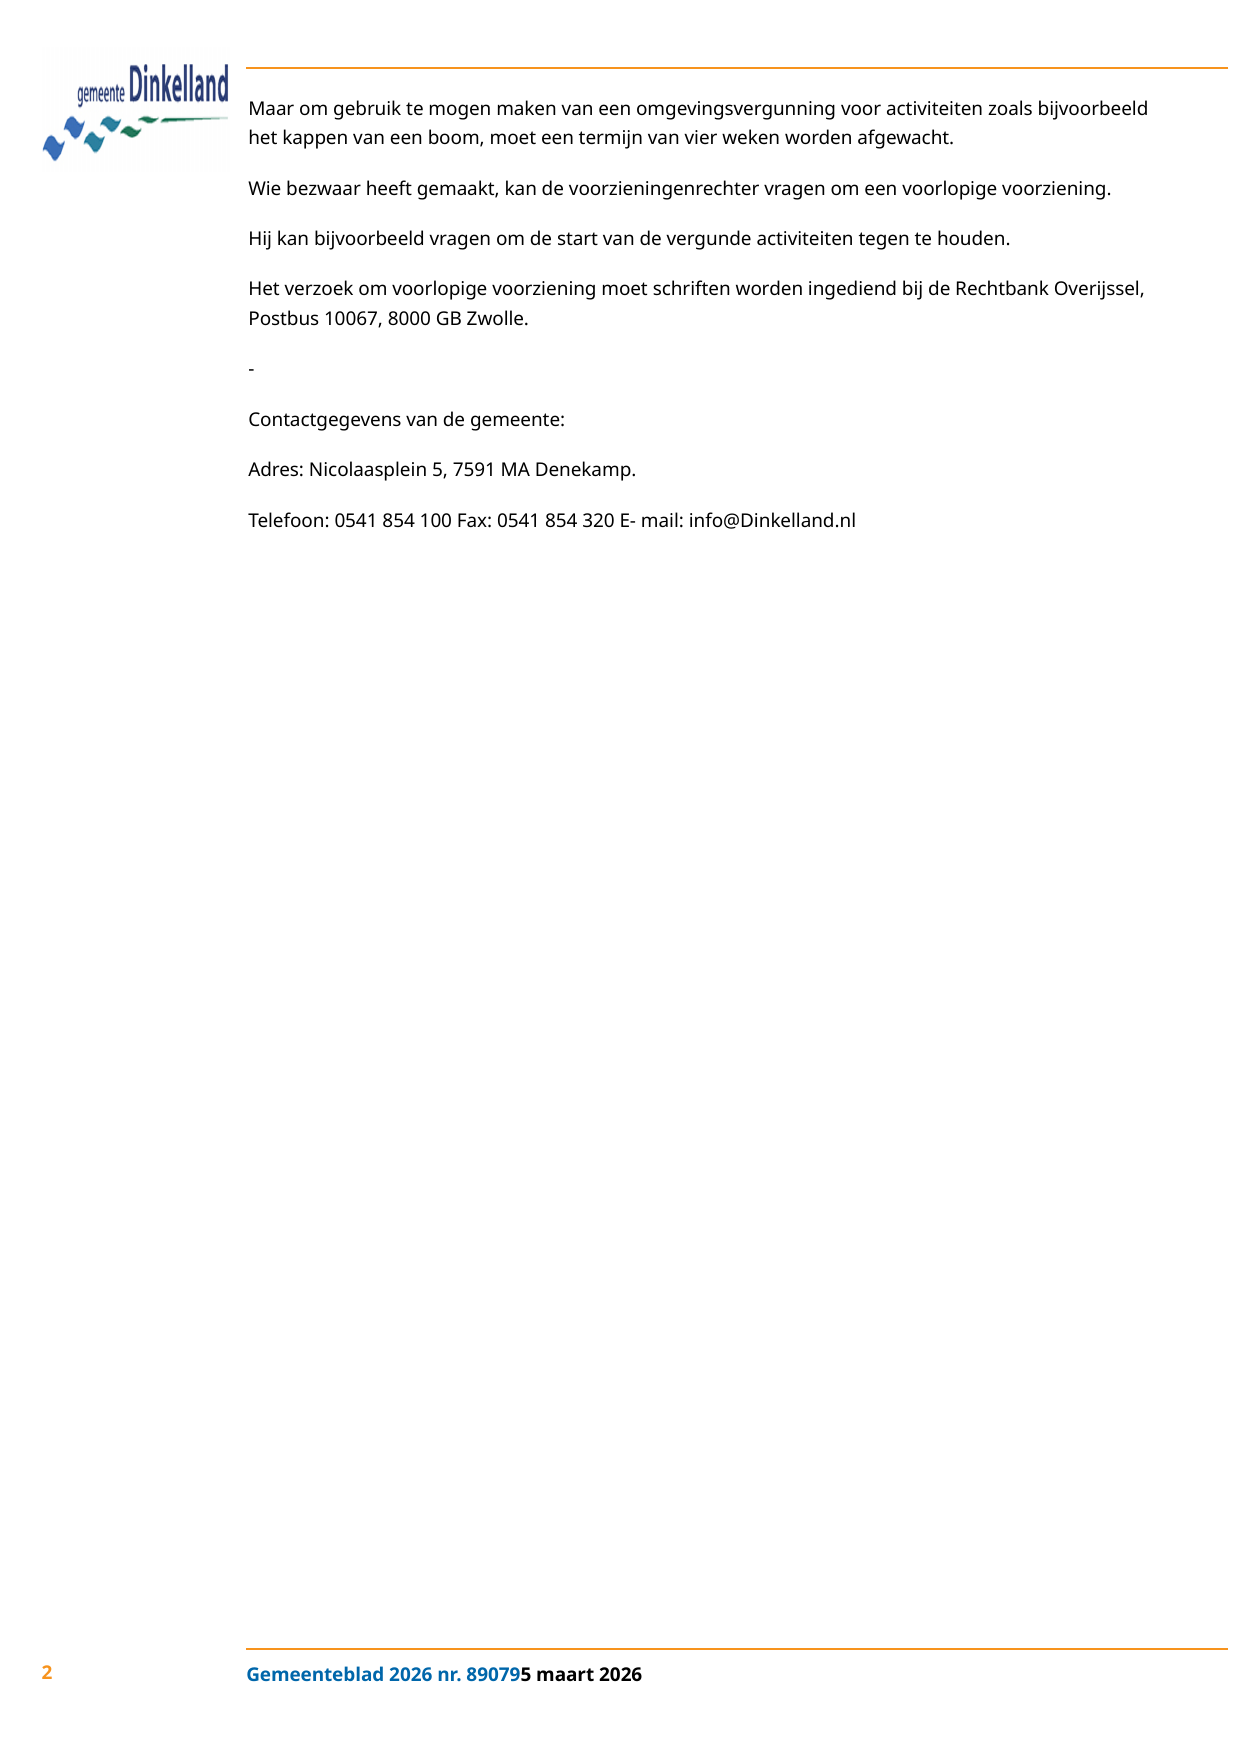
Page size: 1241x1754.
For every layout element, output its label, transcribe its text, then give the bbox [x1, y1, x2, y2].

text Adres: Nicolaasplein 5, 7591 MA Denekamp. [248, 456, 1152, 482]
text Maar om gebruik te mogen maken van een omgevingsvergunning voor activiteiten zoals bijvoorbeeld het kappen van een boom, moet een termijn van vier weken worden afgewacht. [248, 95, 1152, 150]
text Hij kan bijvoorbeeld vragen om de start van de vergunde activiteiten tegen te houden. [248, 225, 1152, 251]
text Het verzoek om voorlopige voorziening moet schriften worden ingediend bij de Rechtbank Overijssel, Postbus 10067, 8000 GB Zwolle. [248, 276, 1152, 331]
picture [41, 47, 231, 172]
text Contactgegevens van de gemeente: [248, 406, 1152, 432]
text Telefoon: 0541 854 100 Fax: 0541 854 320 E- mail: info@Dinkelland.nl [248, 507, 1152, 533]
text Wie bezwaar heeft gemaakt, kan de voorzieningenrechter vragen om een voorlopige voorziening. [248, 175, 1152, 201]
text - [248, 356, 1152, 381]
